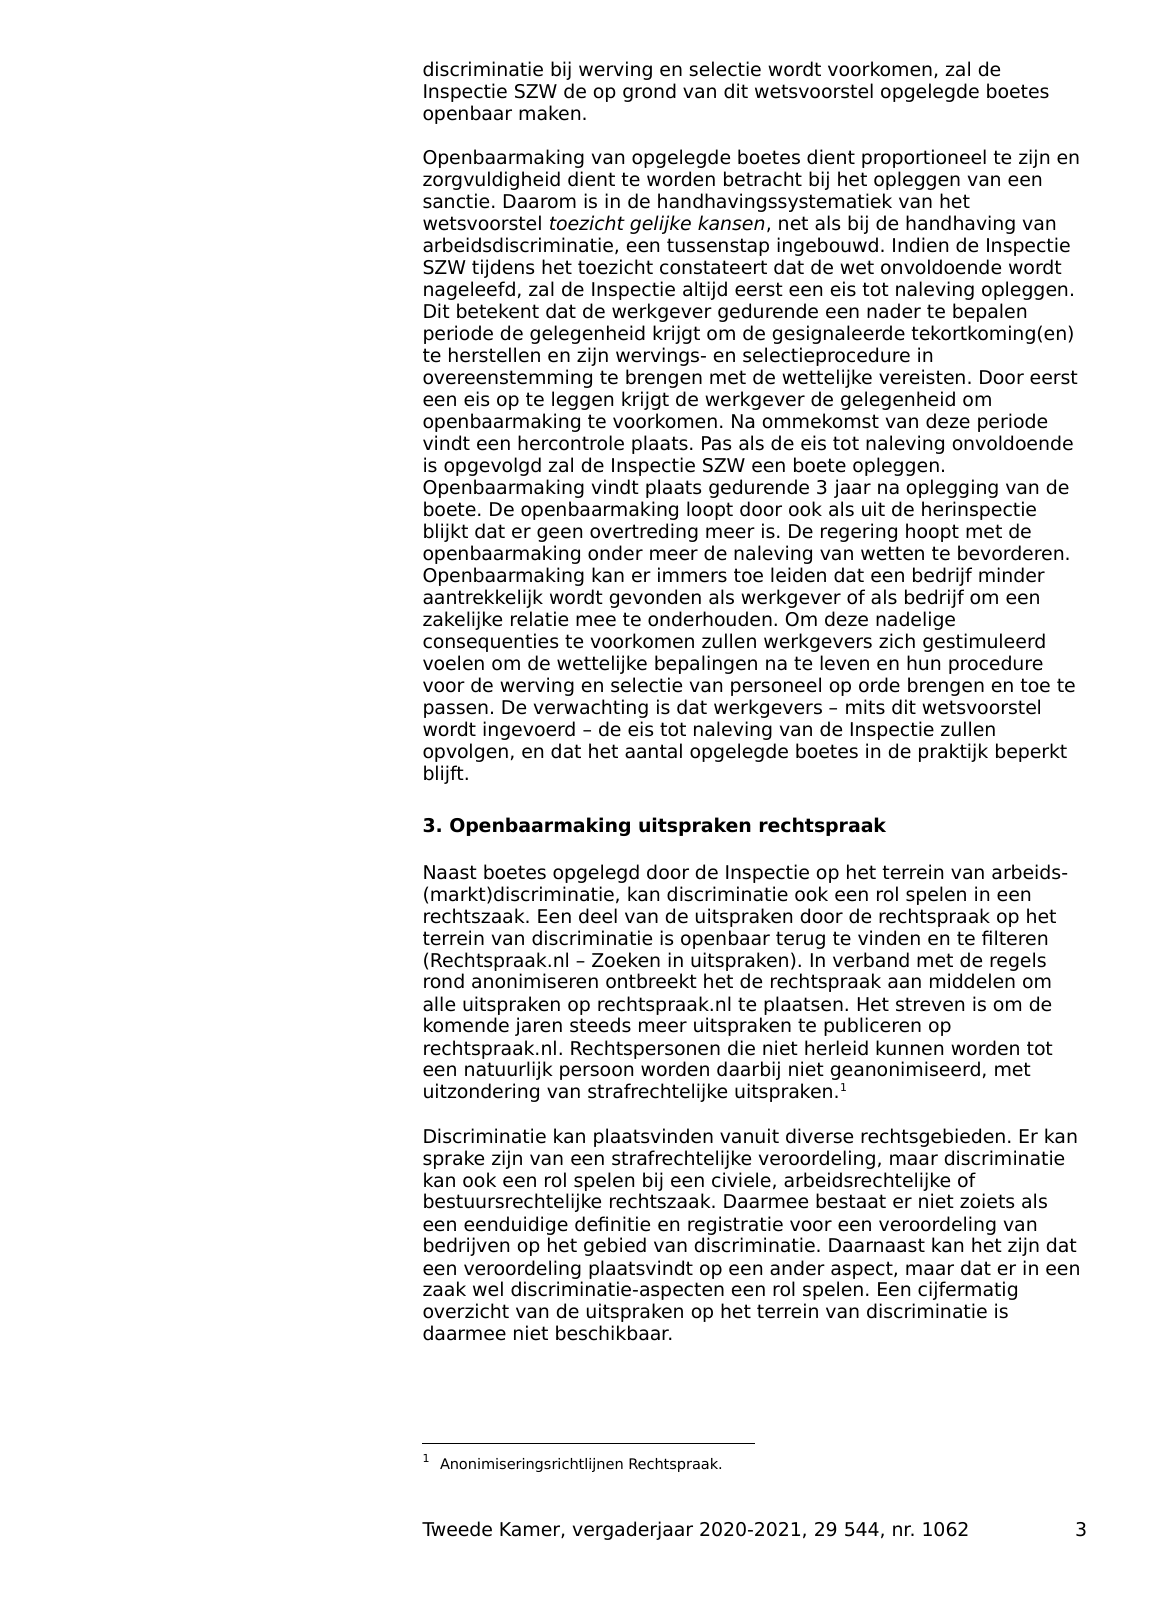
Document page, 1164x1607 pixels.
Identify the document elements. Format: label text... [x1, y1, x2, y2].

text Discriminatie kan plaatsvinden vanuit diverse rechtsgebieden. Er kan sprake zijn van een strafrechtelijke veroordeling, maar discriminatie kan ook een rol spelen bij een civiele, arbeidsrechtelijke of bestuursrechtelijke rechtszaak. Daarmee bestaat er niet zoiets als een eenduidige definitie en registratie voor een veroordeling van bedrijven op het gebied van discriminatie. Daarnaast kan het zijn dat een veroordeling plaatsvindt op een ander aspect, maar dat er in een zaak wel discriminatie-aspecten een rol spelen. Een cijfermatig overzicht van de uitspraken op het terrein van discriminatie is daarmee niet beschikbaar. [422, 1126, 1087, 1345]
text Openbaarmaking van opgelegde boetes dient proportioneel te zijn en zorgvuldigheid dient te worden betracht bij het opleggen van een sanctie. Daarom is in de handhavingssystematiek van het wetsvoorstel toezicht gelijke kansen, net als bij de handhaving van arbeidsdiscriminatie, een tussenstap ingebouwd. Indien de Inspectie SZW tijdens het toezicht constateert dat de wet onvoldoende wordt nageleefd, zal de Inspectie altijd eerst een eis tot naleving opleggen. Dit betekent dat de werkgever gedurende een nader te bepalen periode de gelegenheid krijgt om de gesignaleerde tekortkoming(en) te herstellen en zijn wervings- en selectieprocedure in overeenstemming te brengen met de wettelijke vereisten. Door eerst een eis op te leggen krijgt de werkgever de gelegenheid om openbaarmaking te voorkomen. Na ommekomst van deze periode vindt een hercontrole plaats. Pas als de eis tot naleving onvoldoende is opgevolgd zal de Inspectie SZW een boete opleggen. Openbaarmaking vindt plaats gedurende 3 jaar na oplegging van de boete. De openbaarmaking loopt door ook als uit de herinspectie blijkt dat er geen overtreding meer is. De regering hoopt met de openbaarmaking onder meer de naleving van wetten te bevorderen. Openbaarmaking kan er immers toe leiden dat een bedrijf minder aantrekkelijk wordt gevonden als werkgever of als bedrijf om een zakelijke relatie mee te onderhouden. Om deze nadelige consequenties te voorkomen zullen werkgevers zich gestimuleerd voelen om de wettelijke bepalingen na te leven en hun procedure voor de werving en selectie van personeel op orde brengen en toe te passen. De verwachting is dat werkgevers – mits dit wetsvoorstel wordt ingevoerd – de eis tot naleving van de Inspectie zullen opvolgen, en dat het aantal opgelegde boetes in de praktijk beperkt blijft. [422, 147, 1087, 784]
text discriminatie bij werving en selectie wordt voorkomen, zal de Inspectie SZW de op grond van dit wetsvoorstel opgelegde boetes openbaar maken. [422, 59, 1087, 125]
text Naast boetes opgelegd door de Inspectie op het terrein van arbeids-(markt)discriminatie, kan discriminatie ook een rol spelen in een rechtszaak. Een deel van de uitspraken door de rechtspraak op het terrein van discriminatie is openbaar terug te vinden en te filteren (Rechtspraak.nl – Zoeken in uitspraken). In verband met de regels rond anonimiseren ontbreekt het de rechtspraak aan middelen om alle uitspraken op rechtspraak.nl te plaatsen. Het streven is om de komende jaren steeds meer uitspraken te publiceren op rechtspraak.nl. Rechtspersonen die niet herleid kunnen worden tot een natuurlijk persoon worden daarbij niet geanonimiseerd, met uitzondering van strafrechtelijke uitspraken. [422, 862, 1087, 1103]
subtitle 3. Openbaarmaking uitspraken rechtspraak [422, 814, 1087, 837]
text Anonimiseringsrichtlijnen Rechtspraak. [422, 1452, 1087, 1474]
